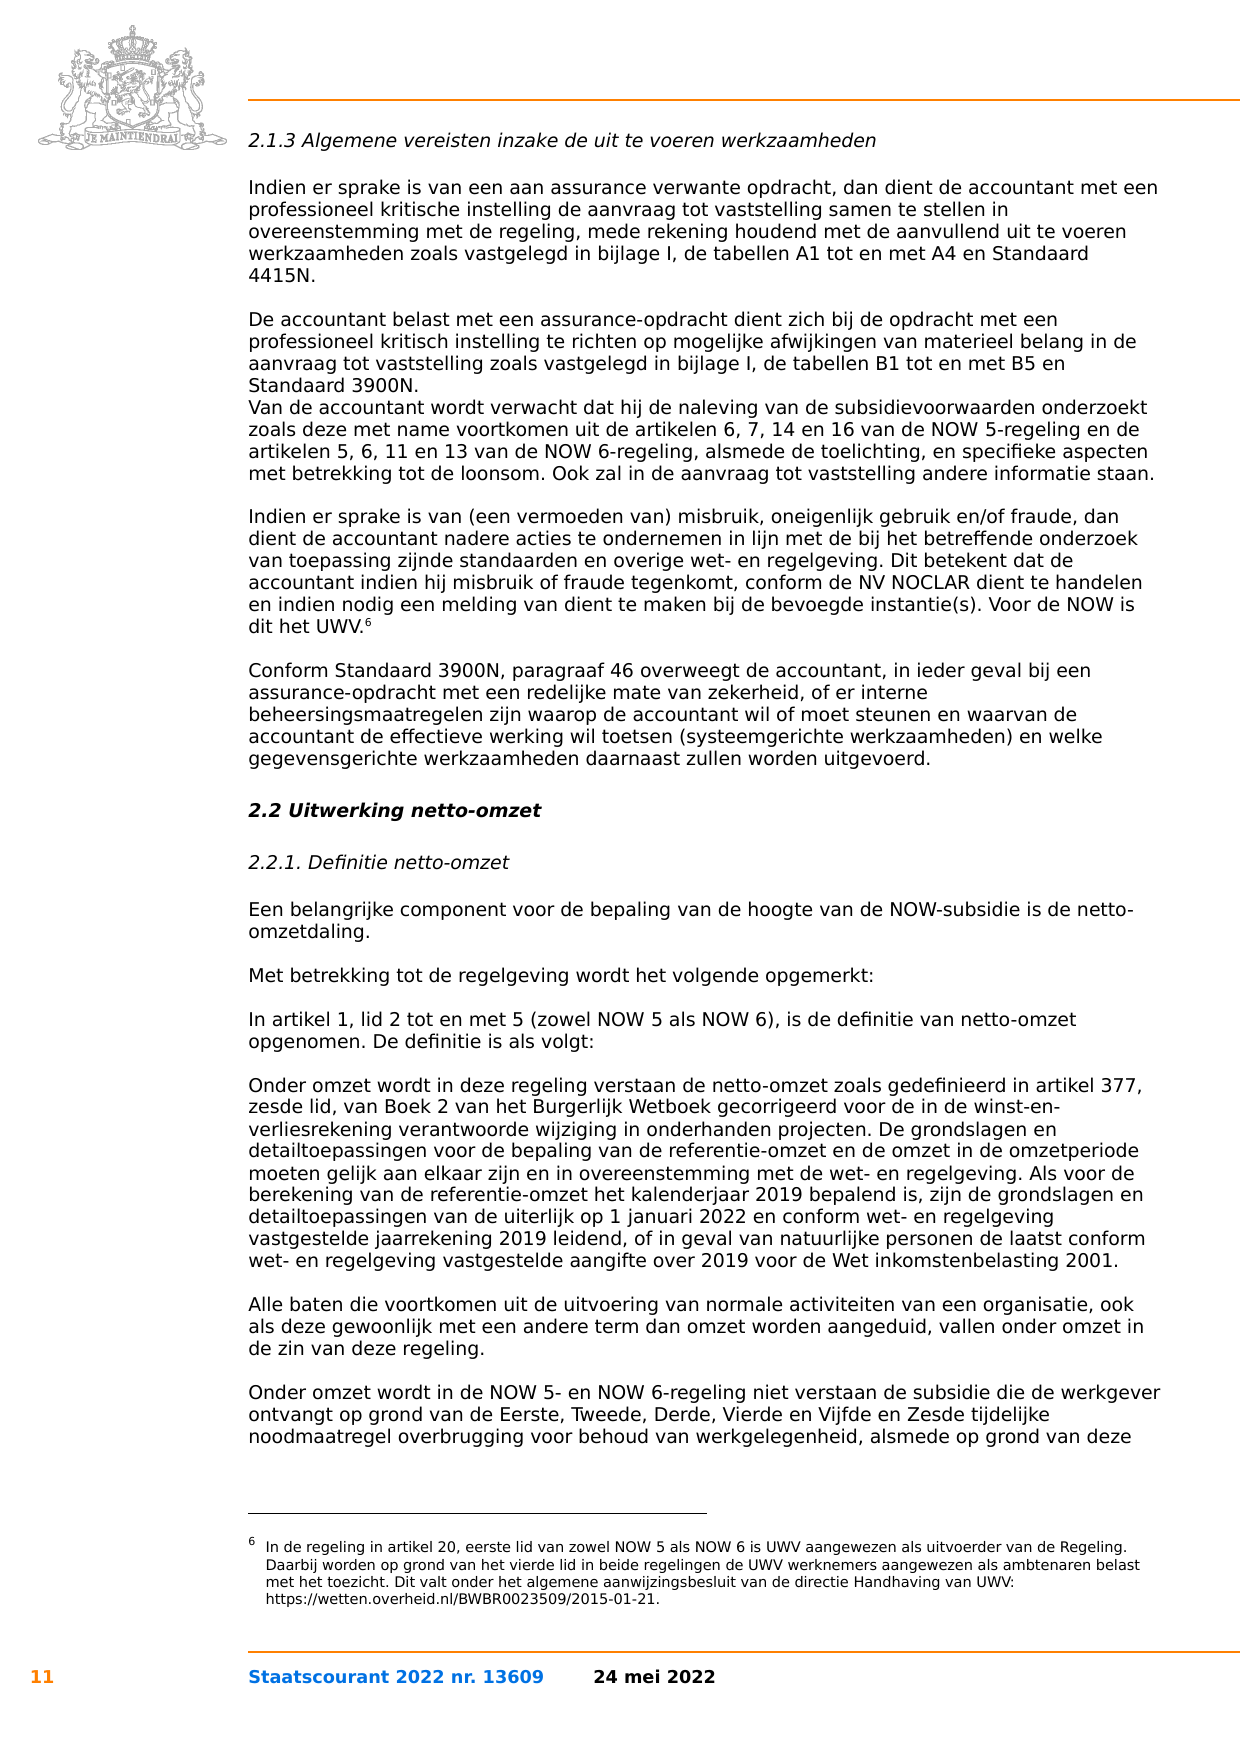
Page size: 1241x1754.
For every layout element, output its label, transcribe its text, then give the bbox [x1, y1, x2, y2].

text Indien er sprake is van een aan assurance verwante opdracht, dan dient de accountant met een professioneel kritische instelling de aanvraag tot vaststelling samen te stellen in overeenstemming met de regeling, mede rekening houdend met de aanvullend uit te voeren werkzaamheden zoals vastgelegd in bijlage I, de tabellen A1 tot en met A4 en Standaard 4415N. [248, 177, 1163, 287]
subtitle 2.2 Uitwerking netto-omzet [248, 800, 1163, 822]
text Indien er sprake is van (een vermoeden van) misbruik, oneigenlijk gebruik en/of fraude, dan dient de accountant nadere acties te ondernemen in lijn met de bij het betreffende onderzoek van toepassing zijnde standaarden en overige wet- en regelgeving. Dit betekent dat de accountant indien hij misbruik of fraude tegenkomt, conform de NV NOCLAR dient te handelen en indien nodig een melding van dient te maken bij de bevoegde instantie(s). Voor de NOW is dit het UWV. [248, 506, 1163, 638]
text Met betrekking tot de regelgeving wordt het volgende opgemerkt: [248, 965, 1163, 987]
text De accountant belast met een assurance-opdracht dient zich bij de opdracht met een professioneel kritisch instelling te richten op mogelijke afwijkingen van materieel belang in de aanvraag tot vaststelling zoals vastgelegd in bijlage I, de tabellen B1 tot en met B5 en Standaard 3900N. [248, 309, 1163, 397]
subtitle 2.1.3 Algemene vereisten inzake de uit te voeren werkzaamheden [248, 130, 1163, 152]
text Onder omzet wordt in deze regeling verstaan de netto-omzet zoals gedefinieerd in artikel 377, zesde lid, van Boek 2 van het Burgerlijk Wetboek gecorrigeerd voor de in de winst-en-verliesrekening verantwoorde wijziging in onderhanden projecten. De grondslagen en detailtoepassingen voor de bepaling van de referentie-omzet en de omzet in de omzetperiode moeten gelijk aan elkaar zijn en in overeenstemming met de wet- en regelgeving. Als voor de berekening van de referentie-omzet het kalenderjaar 2019 bepalend is, zijn de grondslagen en detailtoepassingen van de uiterlijk op 1 januari 2022 en conform wet- en regelgeving vastgestelde jaarrekening 2019 leidend, of in geval van natuurlijke personen de laatst conform wet- en regelgeving vastgestelde aangifte over 2019 voor de Wet inkomstenbelasting 2001. [248, 1074, 1163, 1272]
text Alle baten die voortkomen uit de uitvoering van normale activiteiten van een organisatie, ook als deze gewoonlijk met een andere term dan omzet worden aangeduid, vallen onder omzet in de zin van deze regeling. [248, 1294, 1163, 1360]
text Een belangrijke component voor de bepaling van de hoogte van de NOW-subsidie is de netto-omzetdaling. [248, 899, 1163, 943]
text Onder omzet wordt in de NOW 5- en NOW 6-regeling niet verstaan de subsidie die de werkgever ontvangt op grond van de Eerste, Tweede, Derde, Vierde en Vijfde en Zesde tijdelijke noodmaatregel overbrugging voor behoud van werkgelegenheid, alsmede op grond van deze [248, 1382, 1163, 1448]
text In artikel 1, lid 2 tot en met 5 (zowel NOW 5 als NOW 6), is de definitie van netto-omzet opgenomen. De definitie is als volgt: [248, 1009, 1163, 1053]
subtitle 2.2.1. Definitie netto-omzet [248, 852, 1163, 874]
picture [38, 25, 227, 150]
text Van de accountant wordt verwacht dat hij de naleving van de subsidievoorwaarden onderzoekt zoals deze met name voortkomen uit de artikelen 6, 7, 14 en 16 van de NOW 5-regeling en de artikelen 5, 6, 11 en 13 van de NOW 6-regeling, alsmede de toelichting, en specifieke aspecten met betrekking tot de loonsom. Ook zal in de aanvraag tot vaststelling andere informatie staan. [248, 397, 1163, 484]
text In de regeling in artikel 20, eerste lid van zowel NOW 5 als NOW 6 is UWV aangewezen als uitvoerder van de Regeling. Daarbij worden op grond van het vierde lid in beide regelingen de UWV werknemers aangewezen als ambtenaren belast met het toezicht. Dit valt onder het algemene aanwijzingsbesluit van de directie Handhaving van UWV: https://wetten.overheid.nl/BWBR0023509/2015-01-21. [248, 1535, 1163, 1608]
text Conform Standaard 3900N, paragraaf 46 overweegt de accountant, in ieder geval bij een assurance-opdracht met een redelijke mate van zekerheid, of er interne beheersingsmaatregelen zijn waarop de accountant wil of moet steunen en waarvan de accountant de effectieve werking wil toetsen (systeemgerichte werkzaamheden) en welke gegevensgerichte werkzaamheden daarnaast zullen worden uitgevoerd. [248, 660, 1163, 770]
